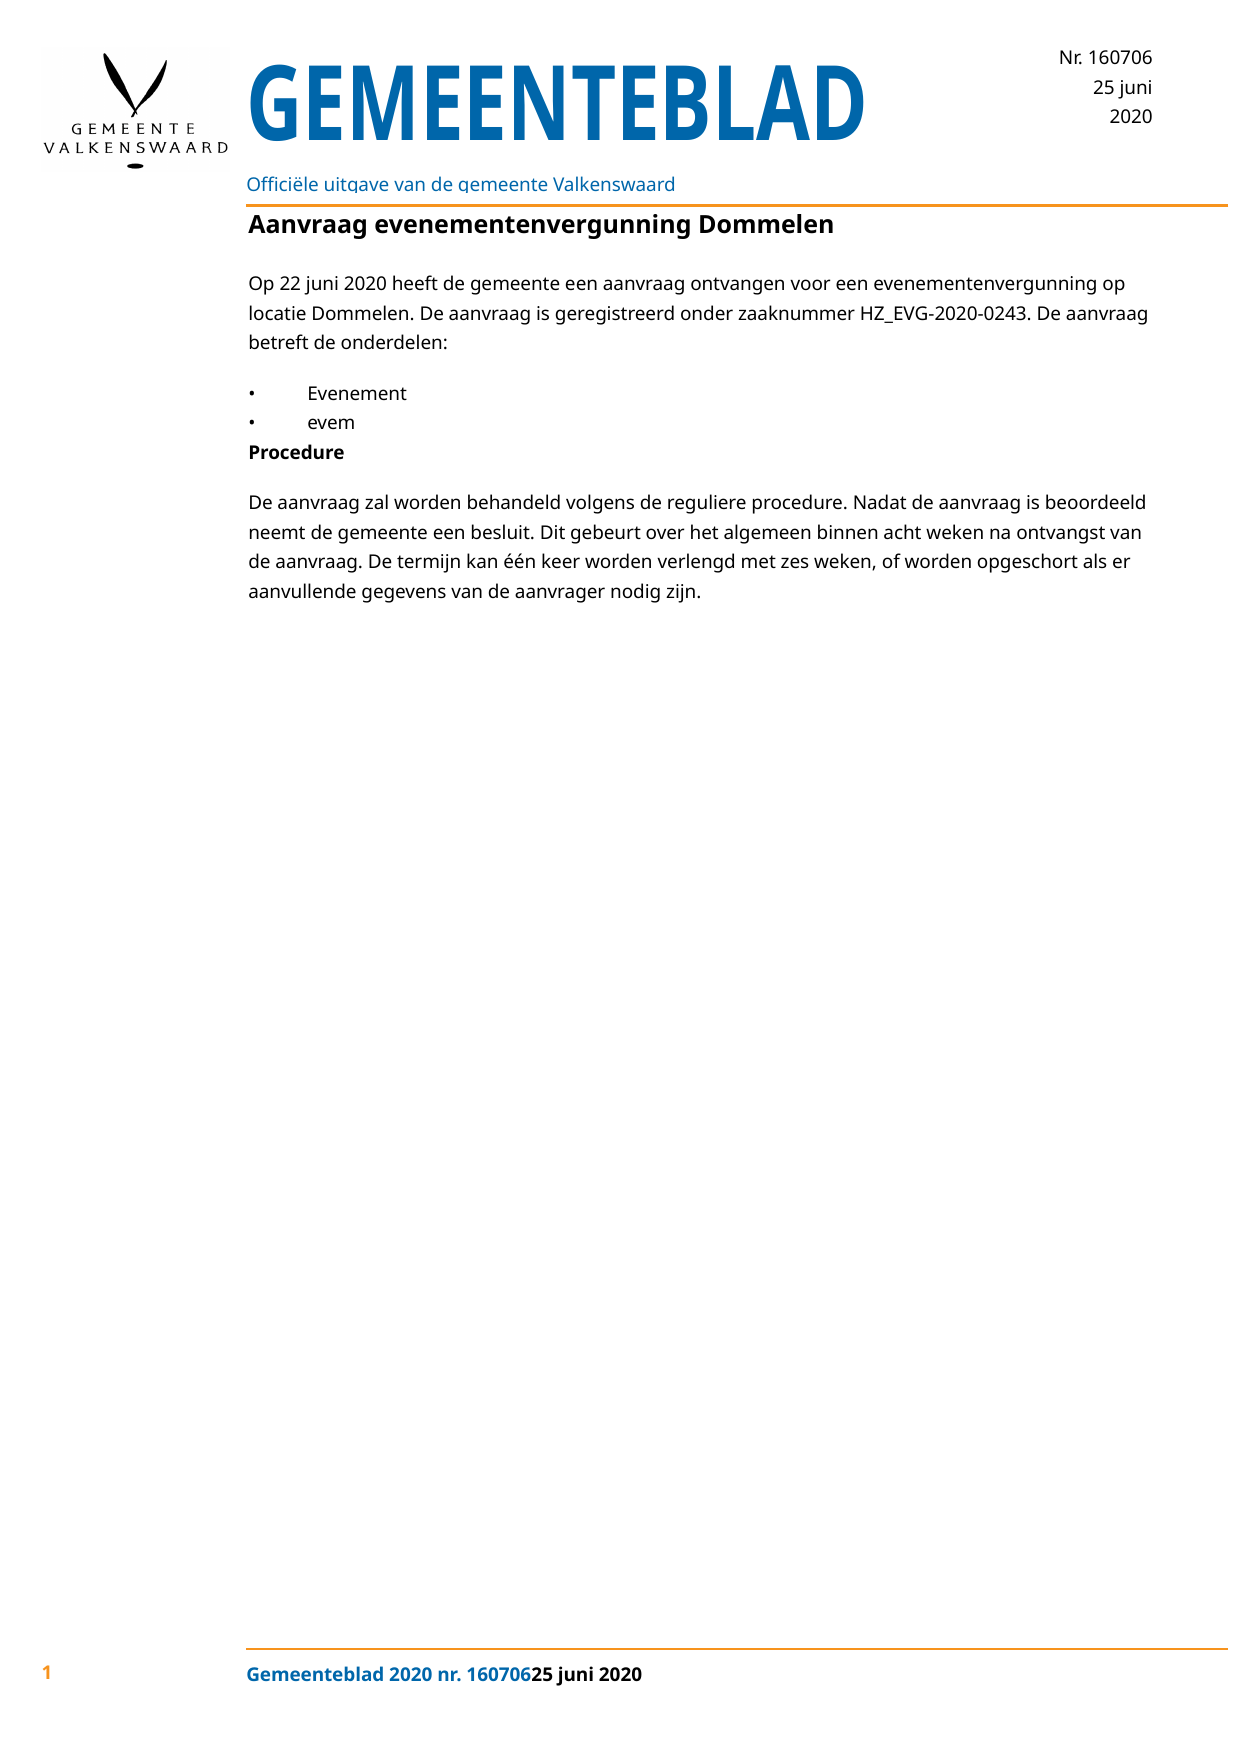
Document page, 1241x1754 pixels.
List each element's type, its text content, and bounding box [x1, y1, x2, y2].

list evem [248, 409, 1152, 435]
text De aanvraag zal worden behandeld volgens de reguliere procedure. Nadat de aanvraag is beoordeeld neemt de gemeente een besluit. Dit gebeurt over het algemeen binnen acht weken na ontvangst van de aanvraag. De termijn kan één keer worden verlengd met zes weken, of worden opgeschort als er aanvullende gegevens van de aanvrager nodig zijn. [248, 489, 1152, 604]
text Procedure [248, 439, 1152, 465]
text Op 22 juni 2020 heeft de gemeente een aanvraag ontvangen voor een evenementenvergunning op locatie Dommelen. De aanvraag is geregistreerd onder zaaknummer HZ_EVG-2020-0243. De aanvraag betreft de onderdelen: [248, 270, 1152, 355]
picture [41, 47, 231, 172]
text Aanvraag evenementenvergunning Dommelen [248, 207, 1152, 241]
list Evenement [248, 380, 1152, 406]
